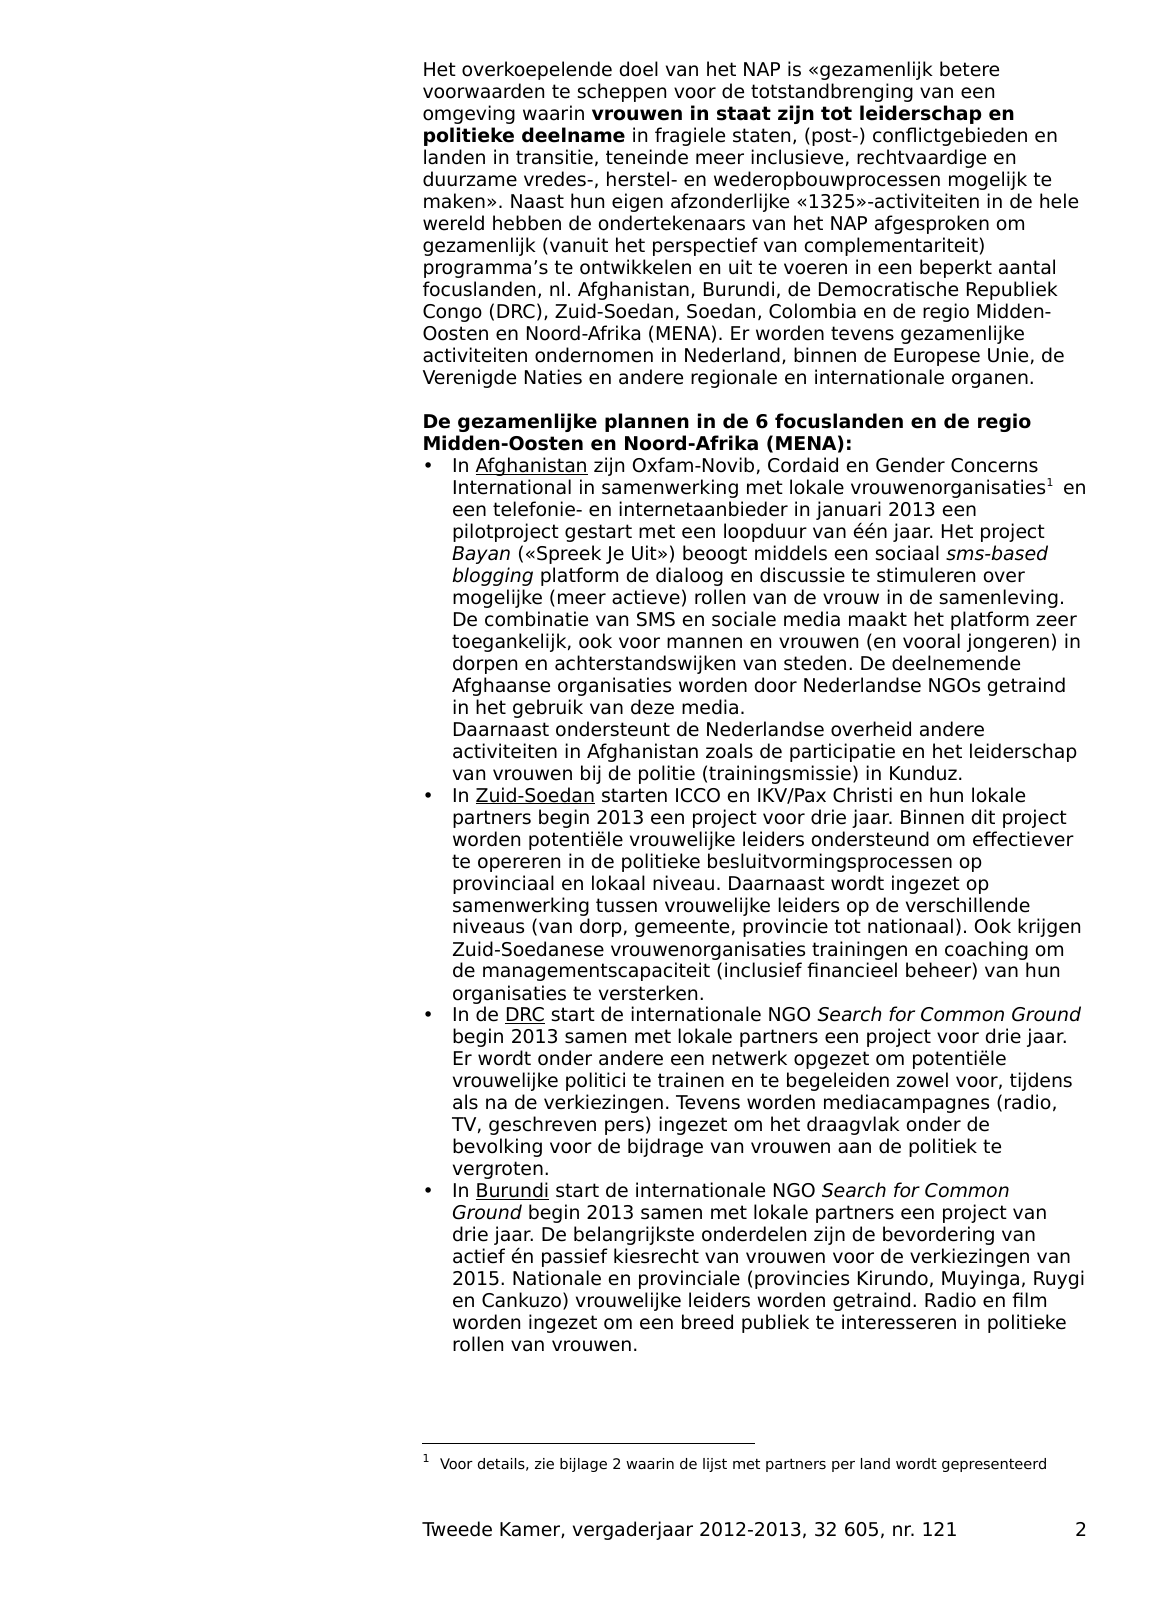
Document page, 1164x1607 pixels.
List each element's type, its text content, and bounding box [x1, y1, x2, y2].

text • In Burundi start de internationale NGO Search for Common Ground begin 2013 samen met lokale partners een project van drie jaar. De belangrijkste onderdelen zijn de bevordering van actief én passief kiesrecht van vrouwen voor de verkiezingen van 2015. Nationale en provinciale (provincies Kirundo, Muyinga, Ruygi en Cankuzo) vrouwelijke leiders worden getraind. Radio en film worden ingezet om een breed publiek te interesseren in politieke rollen van vrouwen. [422, 1180, 1087, 1356]
text • In de DRC start de internationale NGO Search for Common Ground begin 2013 samen met lokale partners een project voor drie jaar. Er wordt onder andere een netwerk opgezet om potentiële vrouwelijke politici te trainen en te begeleiden zowel voor, tijdens als na de verkiezingen. Tevens worden mediacampagnes (radio, TV, geschreven pers) ingezet om het draagvlak onder de bevolking voor de bijdrage van vrouwen aan de politiek te vergroten. [422, 1004, 1087, 1180]
text • In Afghanistan zijn Oxfam-Novib, Cordaid en Gender Concerns International in samenwerking met lokale vrouwenorganisaties en een telefonie- en internetaanbieder in januari 2013 een pilotproject gestart met een loopduur van één jaar. Het project Bayan («Spreek Je Uit») beoogt middels een sociaal sms-based blogging platform de dialoog en discussie te stimuleren over mogelijke (meer actieve) rollen van de vrouw in de samenleving. De combinatie van SMS en sociale media maakt het platform zeer toegankelijk, ook voor mannen en vrouwen (en vooral jongeren) in dorpen en achterstandswijken van steden. De deelnemende Afghaanse organisaties worden door Nederlandse NGOs getraind in het gebruik van deze media. [422, 455, 1087, 719]
text Voor details, zie bijlage 2 waarin de lijst met partners per land wordt gepresenteerd [422, 1452, 1087, 1474]
text Daarnaast ondersteunt de Nederlandse overheid andere activiteiten in Afghanistan zoals de participatie en het leiderschap van vrouwen bij de politie (trainingsmissie) in Kunduz. [452, 719, 1087, 784]
text Het overkoepelende doel van het NAP is «gezamenlijk betere voorwaarden te scheppen voor de totstandbrenging van een omgeving waarin vrouwen in staat zijn tot leiderschap en politieke deelname in fragiele staten, (post-) conflictgebieden en landen in transitie, teneinde meer inclusieve, rechtvaardige en duurzame vredes-, herstel- en wederopbouwprocessen mogelijk te maken». Naast hun eigen afzonderlijke «1325»-activiteiten in de hele wereld hebben de ondertekenaars van het NAP afgesproken om gezamenlijk (vanuit het perspectief van complementariteit) programma’s te ontwikkelen en uit te voeren in een beperkt aantal focuslanden, nl. Afghanistan, Burundi, de Democratische Republiek Congo (DRC), Zuid-Soedan, Soedan, Colombia en de regio Midden-Oosten en Noord-Afrika (MENA). Er worden tevens gezamenlijke activiteiten ondernomen in Nederland, binnen de Europese Unie, de Verenigde Naties en andere regionale en internationale organen. [422, 59, 1087, 389]
subtitle De gezamenlijke plannen in de 6 focuslanden en de regio Midden-Oosten en Noord-Afrika (MENA): [422, 411, 1087, 455]
text • In Zuid-Soedan starten ICCO en IKV/Pax Christi en hun lokale partners begin 2013 een project voor drie jaar. Binnen dit project worden potentiële vrouwelijke leiders ondersteund om effectiever te opereren in de politieke besluitvormingsprocessen op provinciaal en lokaal niveau. Daarnaast wordt ingezet op samenwerking tussen vrouwelijke leiders op de verschillende niveaus (van dorp, gemeente, provincie tot nationaal). Ook krijgen Zuid-Soedanese vrouwenorganisaties trainingen en coaching om de managementscapaciteit (inclusief financieel beheer) van hun organisaties te versterken. [422, 784, 1087, 1004]
